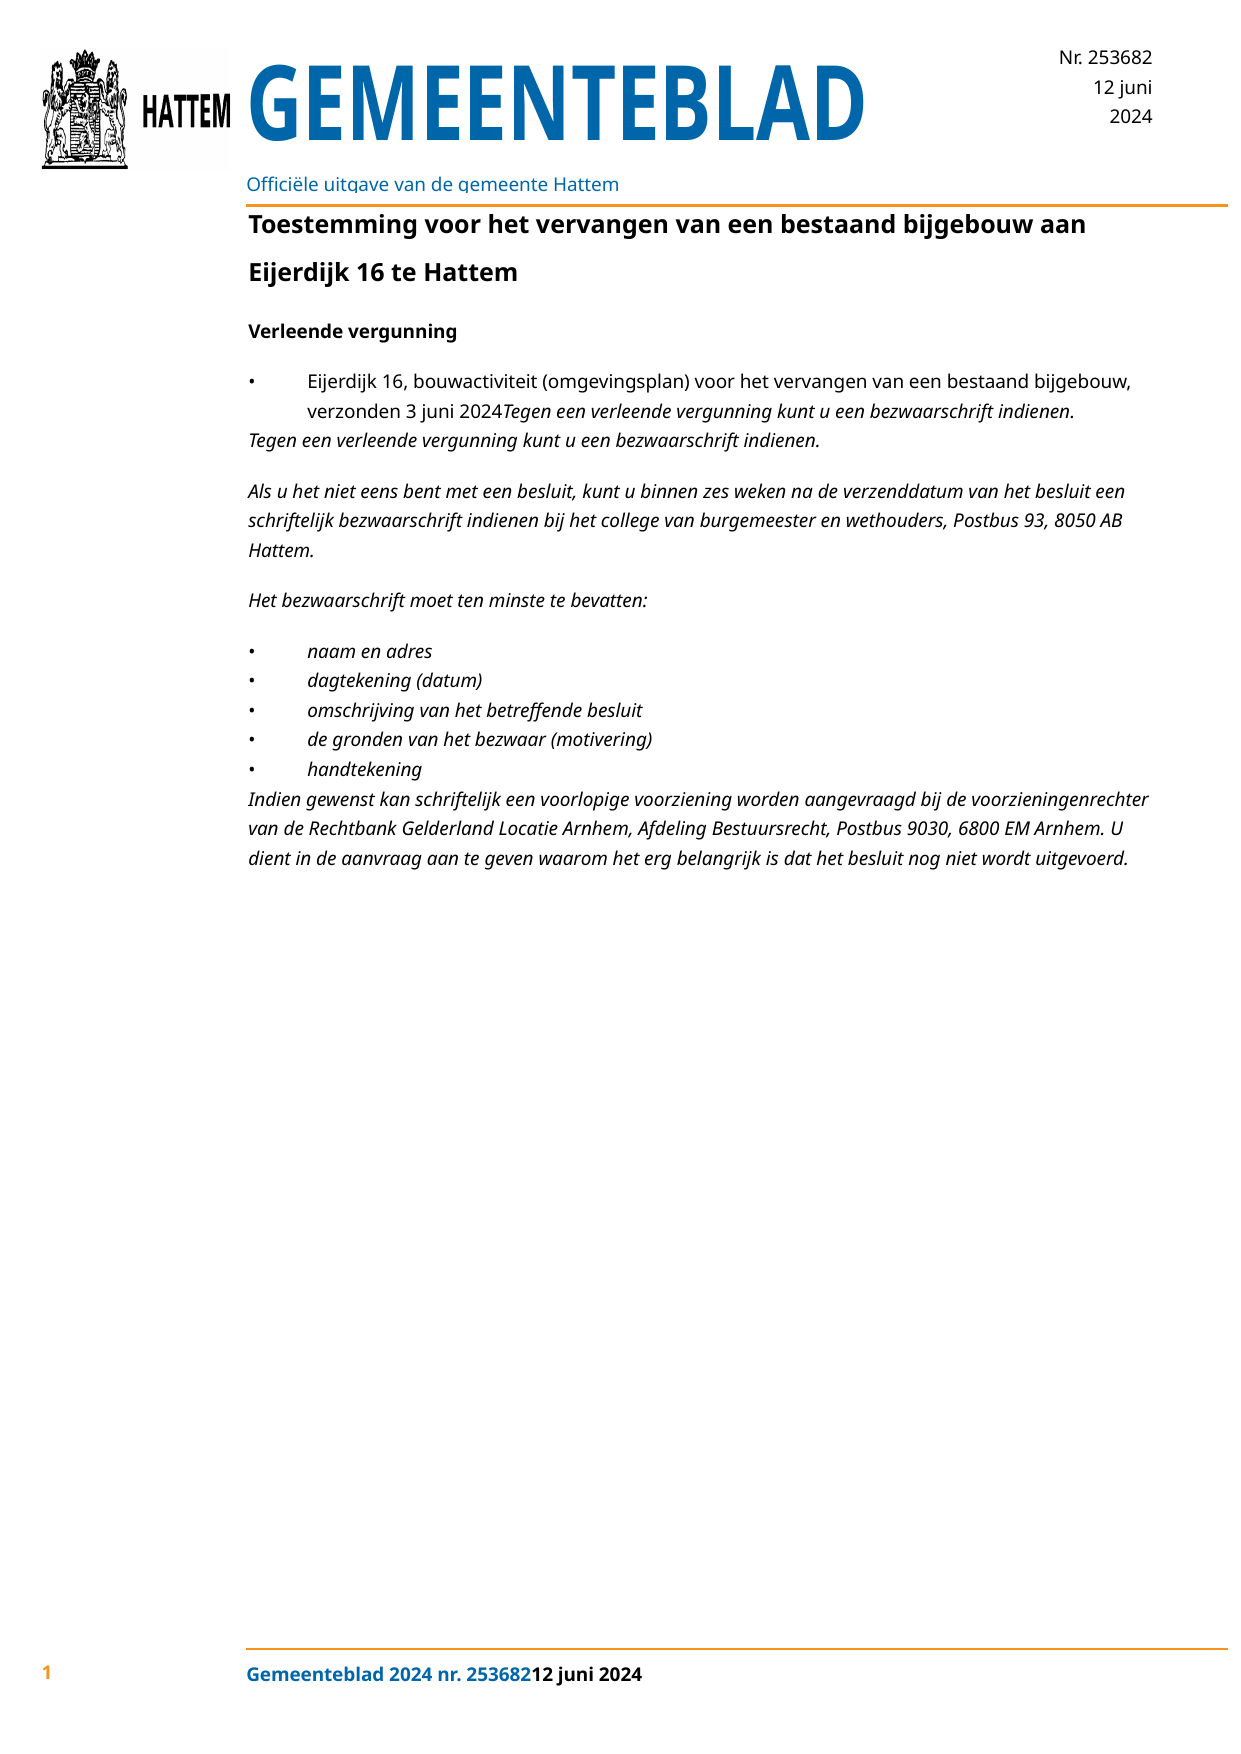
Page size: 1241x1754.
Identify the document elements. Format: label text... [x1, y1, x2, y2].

text Als u het niet eens bent met een besluit, kunt u binnen zes weken na de verzenddatum van het besluit een schriftelijk bezwaarschrift indienen bij het college van burgemeester en wethouders, Postbus 93, 8050 AB Hattem. [248, 478, 1152, 563]
list handtekening [248, 756, 1152, 782]
text Tegen een verleende vergunning kunt u een bezwaarschrift indienen. [248, 427, 1152, 453]
list Eijerdijk 16, bouwactiviteit (omgevingsplan) voor het vervangen van een bestaand bijgebouw, verzonden 3 juni 2024Tegen een verleende vergunning kunt u een bezwaarschrift indienen. [248, 368, 1152, 424]
list naam en adres [248, 638, 1152, 664]
picture [41, 47, 231, 172]
list dagtekening (datum) [248, 667, 1152, 693]
text Het bezwaarschrift moet ten minste te bevatten: [248, 587, 1152, 613]
text Toestemming voor het vervangen van een bestaand bijgebouw aan Eijerdijk 16 te Hattem [248, 207, 1152, 288]
text Indien gewenst kan schriftelijk een voorlopige voorziening worden aangevraagd bij de voorzieningenrechter van de Rechtbank Gelderland Locatie Arnhem, Afdeling Bestuursrecht, Postbus 9030, 6800 EM Arnhem. U dient in de aanvraag aan te geven waarom het erg belangrijk is dat het besluit nog niet wordt uitgevoerd. [248, 786, 1152, 871]
list de gronden van het bezwaar (motivering) [248, 727, 1152, 752]
list omschrijving van het betreffende besluit [248, 697, 1152, 723]
text Verleende vergunning [248, 318, 1152, 344]
